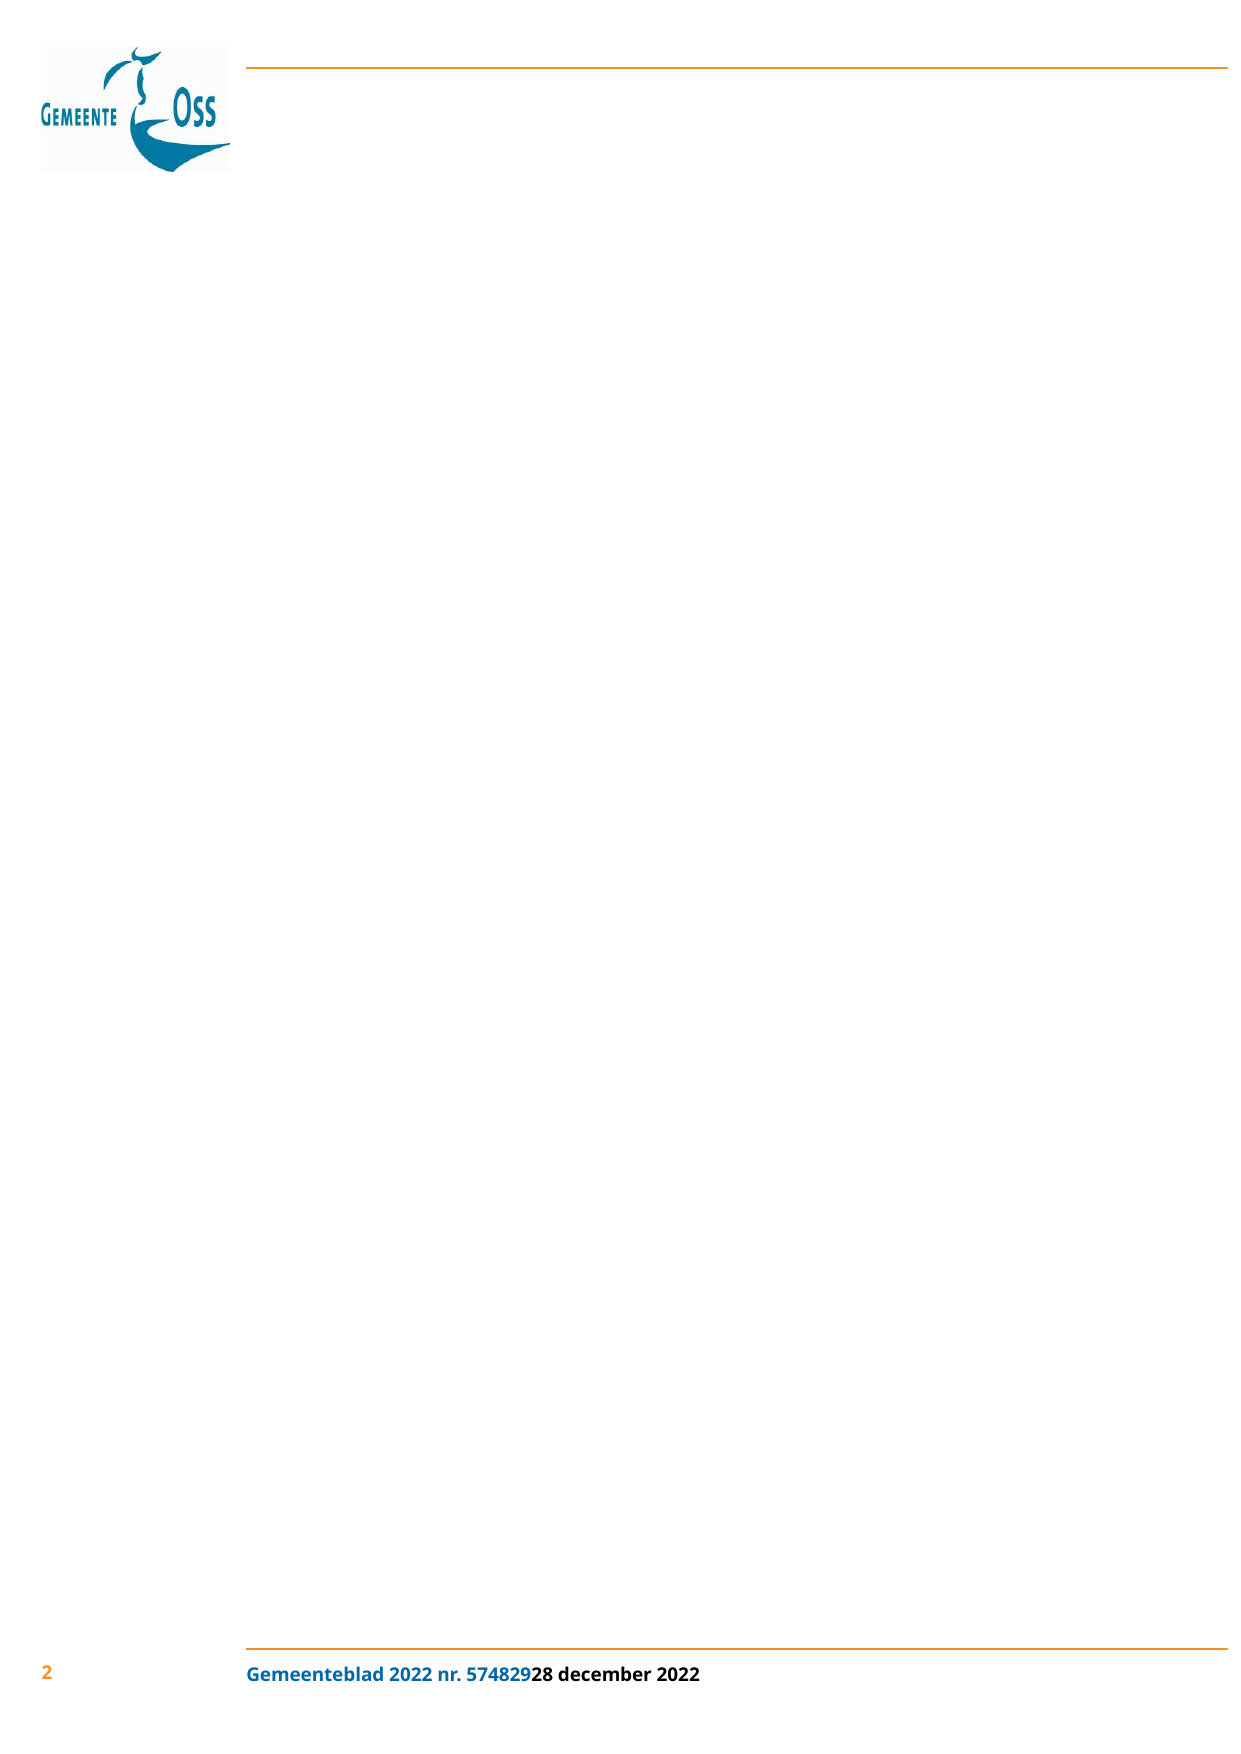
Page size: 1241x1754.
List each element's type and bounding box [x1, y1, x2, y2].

picture [41, 47, 231, 172]
